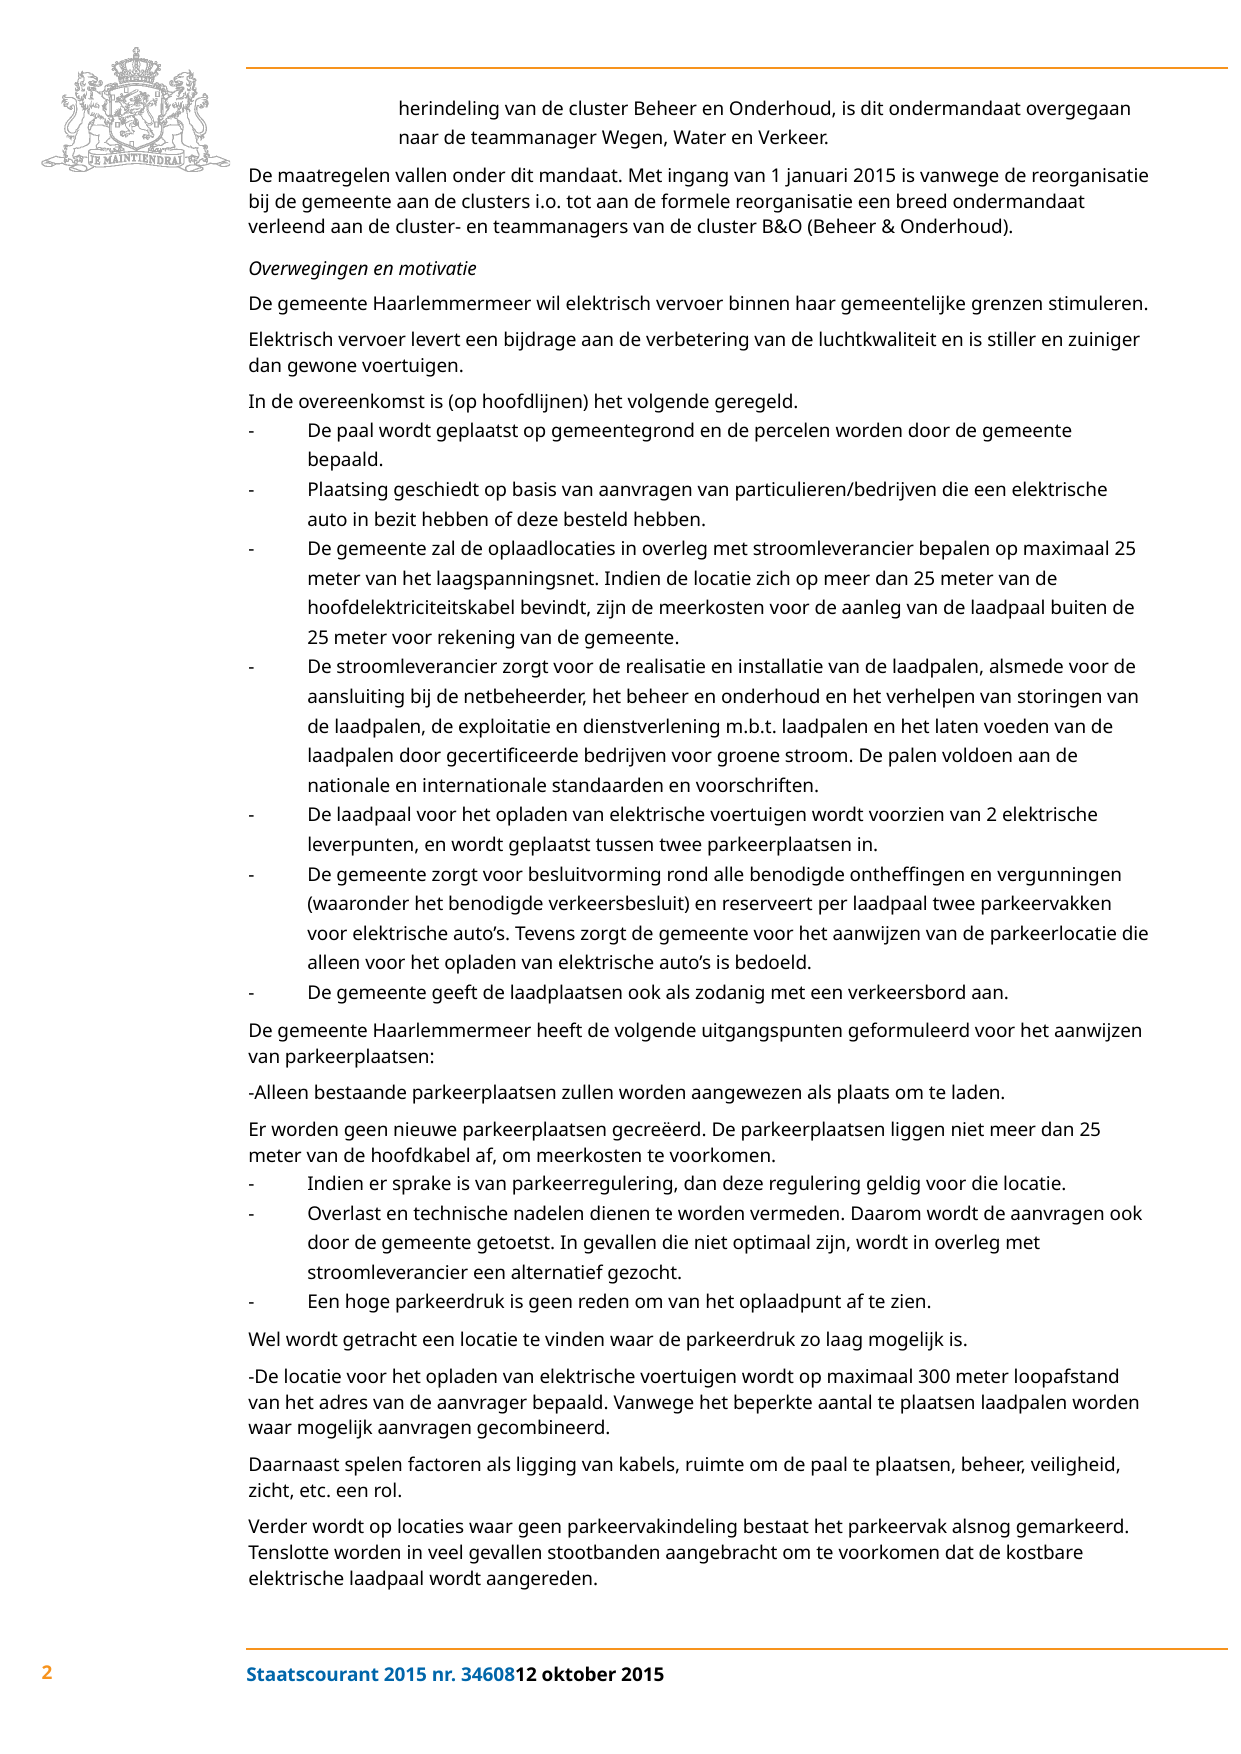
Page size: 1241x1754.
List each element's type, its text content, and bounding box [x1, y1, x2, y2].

text Verder wordt op locaties waar geen parkeervakindeling bestaat het parkeervak alsnog gemarkeerd. Tenslotte worden in veel gevallen stootbanden aangebracht om te voorkomen dat de kostbare elektrische laadpaal wordt aangereden. [248, 1514, 1152, 1591]
text -De locatie voor het opladen van elektrische voertuigen wordt op maximaal 300 meter loopafstand van het adres van de aanvrager bepaald. Vanwege het beperkte aantal te plaatsen laadpalen worden waar mogelijk aanvragen gecombineerd. [248, 1363, 1152, 1440]
text De gemeente Haarlemmermeer heeft de volgende uitgangspunten geformuleerd voor het aanwijzen van parkeerplaatsen: [248, 1017, 1152, 1068]
list De paal wordt geplaatst op gemeentegrond en de percelen worden door de gemeente bepaald. [248, 417, 1152, 472]
list Indien er sprake is van parkeerregulering, dan deze regulering geldig voor die locatie. [248, 1170, 1152, 1196]
text In de overeenkomst is (op hoofdlijnen) het volgende geregeld. [248, 389, 1152, 414]
text Elektrisch vervoer levert een bijdrage aan de verbetering van de luchtkwaliteit en is stiller en zuiniger dan gewone voertuigen. [248, 326, 1152, 378]
text Er worden geen nieuwe parkeerplaatsen gecreëerd. De parkeerplaatsen liggen niet meer dan 25 meter van de hoofdkabel af, om meerkosten te voorkomen. [248, 1116, 1152, 1168]
text -Alleen bestaande parkeerplaatsen zullen worden aangewezen als plaats om te laden. [248, 1079, 1152, 1105]
list De gemeente zorgt voor besluitvorming rond alle benodigde ontheffingen en vergunningen (waaronder het benodigde verkeersbesluit) en reserveert per laadpaal twee parkeervakken voor elektrische auto’s. Tevens zorgt de gemeente voor het aanwijzen van de parkeerlocatie die alleen voor het opladen van elektrische auto’s is bedoeld. [248, 861, 1152, 975]
list Plaatsing geschiedt op basis van aanvragen van particulieren/bedrijven die een elektrische auto in bezit hebben of deze besteld hebben. [248, 476, 1152, 532]
list Een hoge parkeerdruk is geen reden om van het oplaadpunt af te zien. [248, 1288, 1152, 1314]
picture [41, 47, 231, 172]
text Daarnaast spelen factoren als ligging van kabels, ruimte om de paal te plaatsen, beheer, veiligheid, zicht, etc. een rol. [248, 1451, 1152, 1503]
list De gemeente geeft de laadplaatsen ook als zodanig met een verkeersbord aan. [248, 979, 1152, 1005]
list De laadpaal voor het opladen van elektrische voertuigen wordt voorzien van 2 elektrische leverpunten, en wordt geplaatst tussen twee parkeerplaatsen in. [248, 802, 1152, 857]
text Overwegingen en motivatie [248, 256, 1152, 281]
list De gemeente zal de oplaadlocaties in overleg met stroomleverancier bepalen op maximaal 25 meter van het laagspanningsnet. Indien de locatie zich op meer dan 25 meter van de hoofdelektriciteitskabel bevindt, zijn de meerkosten voor de aanleg van de laadpaal buiten de 25 meter voor rekening van de gemeente. [248, 535, 1152, 650]
text De gemeente Haarlemmermeer wil elektrisch vervoer binnen haar gemeentelijke grenzen stimuleren. [248, 290, 1152, 315]
text De maatregelen vallen onder dit mandaat. Met ingang van 1 januari 2015 is vanwege de reorganisatie bij de gemeente aan de clusters i.o. tot aan de formele reorganisatie een breed ondermandaat verleend aan de cluster- en teammanagers van de cluster B&O (Beheer & Onderhoud). [248, 162, 1152, 239]
list Overlast en technische nadelen dienen te worden vermeden. Daarom wordt de aanvragen ook door de gemeente getoetst. In gevallen die niet optimaal zijn, wordt in overleg met stroomleverancier een alternatief gezocht. [248, 1200, 1152, 1285]
list herindeling van de cluster Beheer en Onderhoud, is dit ondermandaat overgegaan naar de teammanager Wegen, Water en Verkeer. [361, 95, 1152, 150]
text Wel wordt getracht een locatie te vinden waar de parkeerdruk zo laag mogelijk is. [248, 1326, 1152, 1352]
list De stroomleverancier zorgt voor de realisatie en installatie van de laadpalen, alsmede voor de aansluiting bij de netbeheerder, het beheer en onderhoud en het verhelpen van storingen van de laadpalen, de exploitatie en dienstverlening m.b.t. laadpalen en het laten voeden van de laadpalen door gecertificeerde bedrijven voor groene stroom. De palen voldoen aan de nationale en internationale standaarden en voorschriften. [248, 654, 1152, 798]
